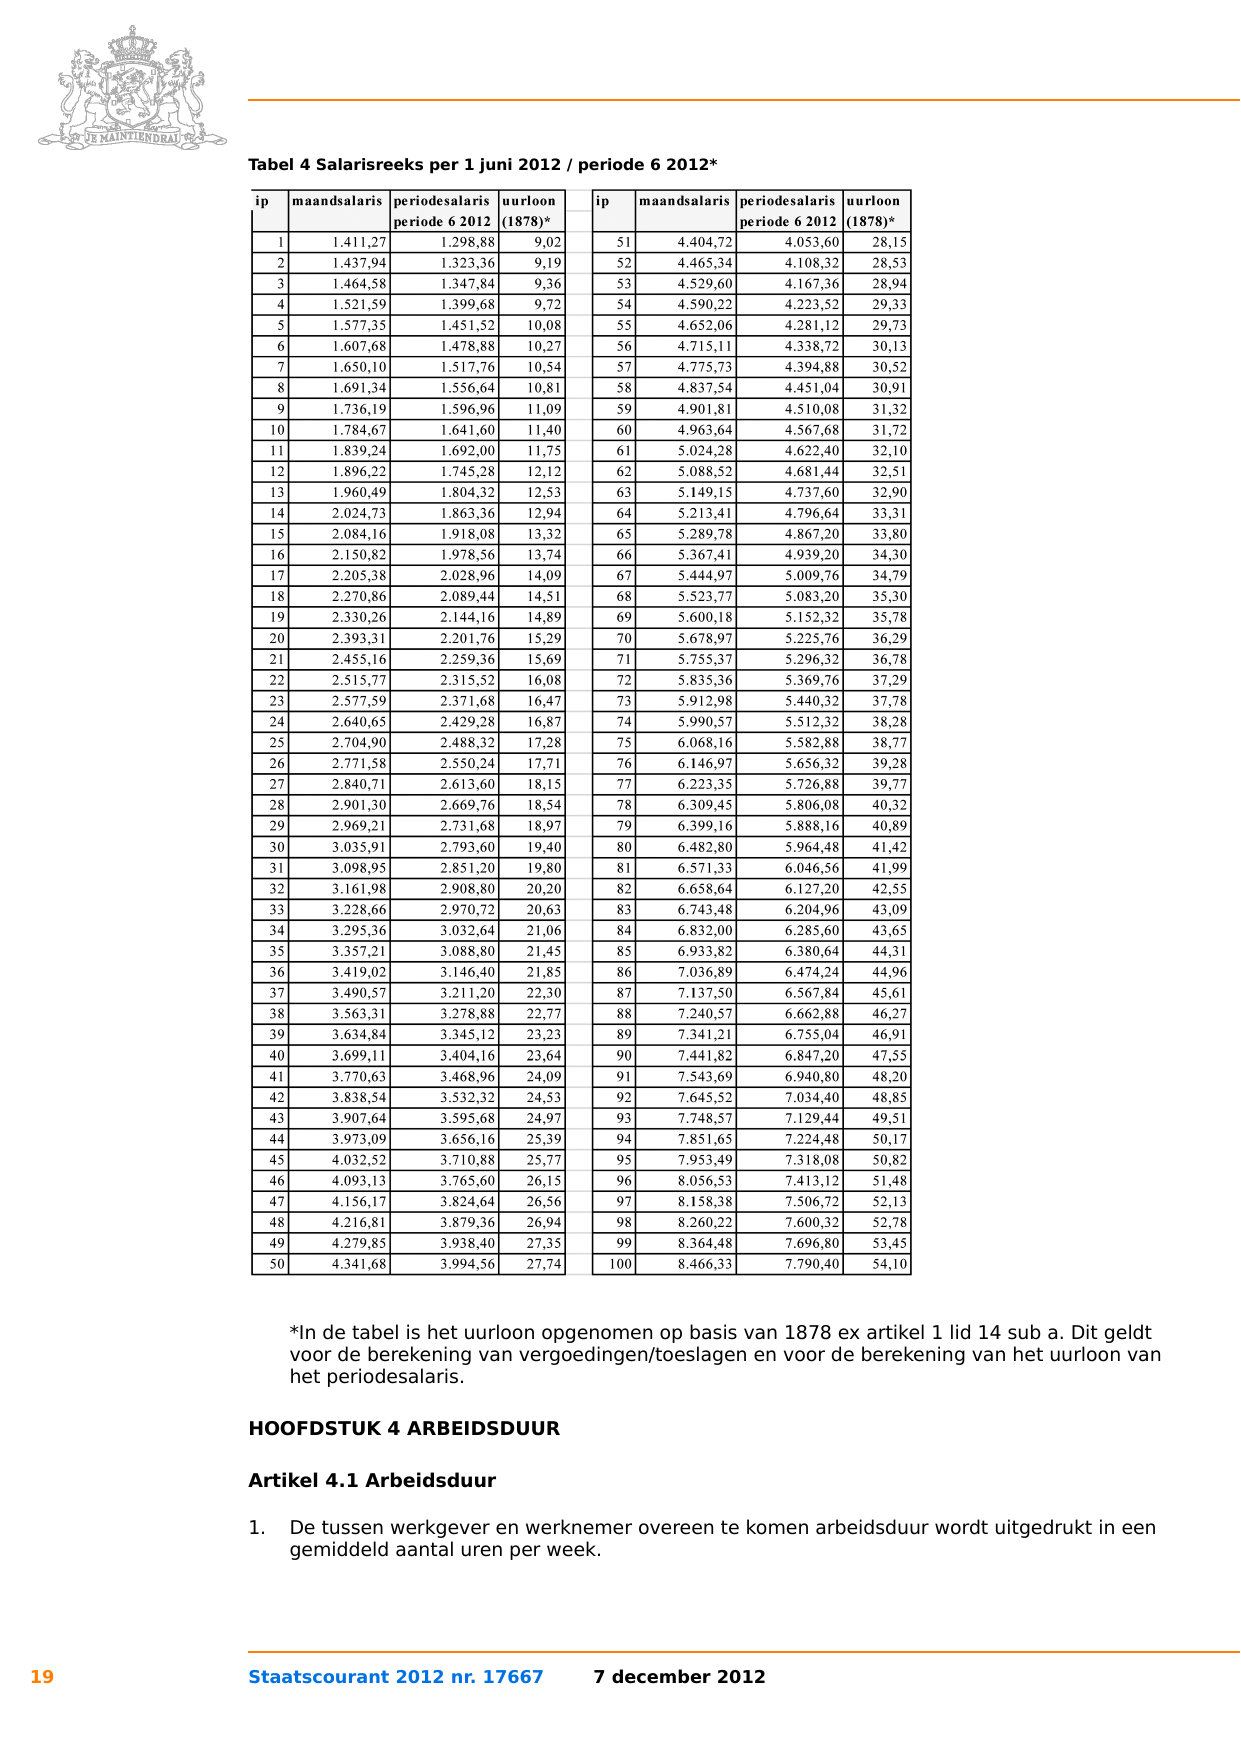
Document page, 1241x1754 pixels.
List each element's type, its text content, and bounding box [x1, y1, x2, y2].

picture [38, 25, 227, 150]
subtitle Artikel 4.1 Arbeidsduur [248, 1470, 1163, 1492]
text 1. De tussen werkgever en werknemer overeen te komen arbeidsduur wordt uitgedrukt in een gemiddeld aantal uren per week. [248, 1517, 1163, 1561]
picture [248, 185, 916, 1278]
text Tabel 4 Salarisreeks per 1 juni 2012 / periode 6 2012* [248, 156, 915, 174]
text *In de tabel is het uurloon opgenomen op basis van 1878 ex artikel 1 lid 14 sub a. Dit geldt voor de berekening van vergoedingen/toeslagen en voor de berekening van het uurloon van het periodesalaris. [289, 1322, 1163, 1388]
subtitle HOOFDSTUK 4 ARBEIDSDUUR [248, 1418, 1163, 1440]
